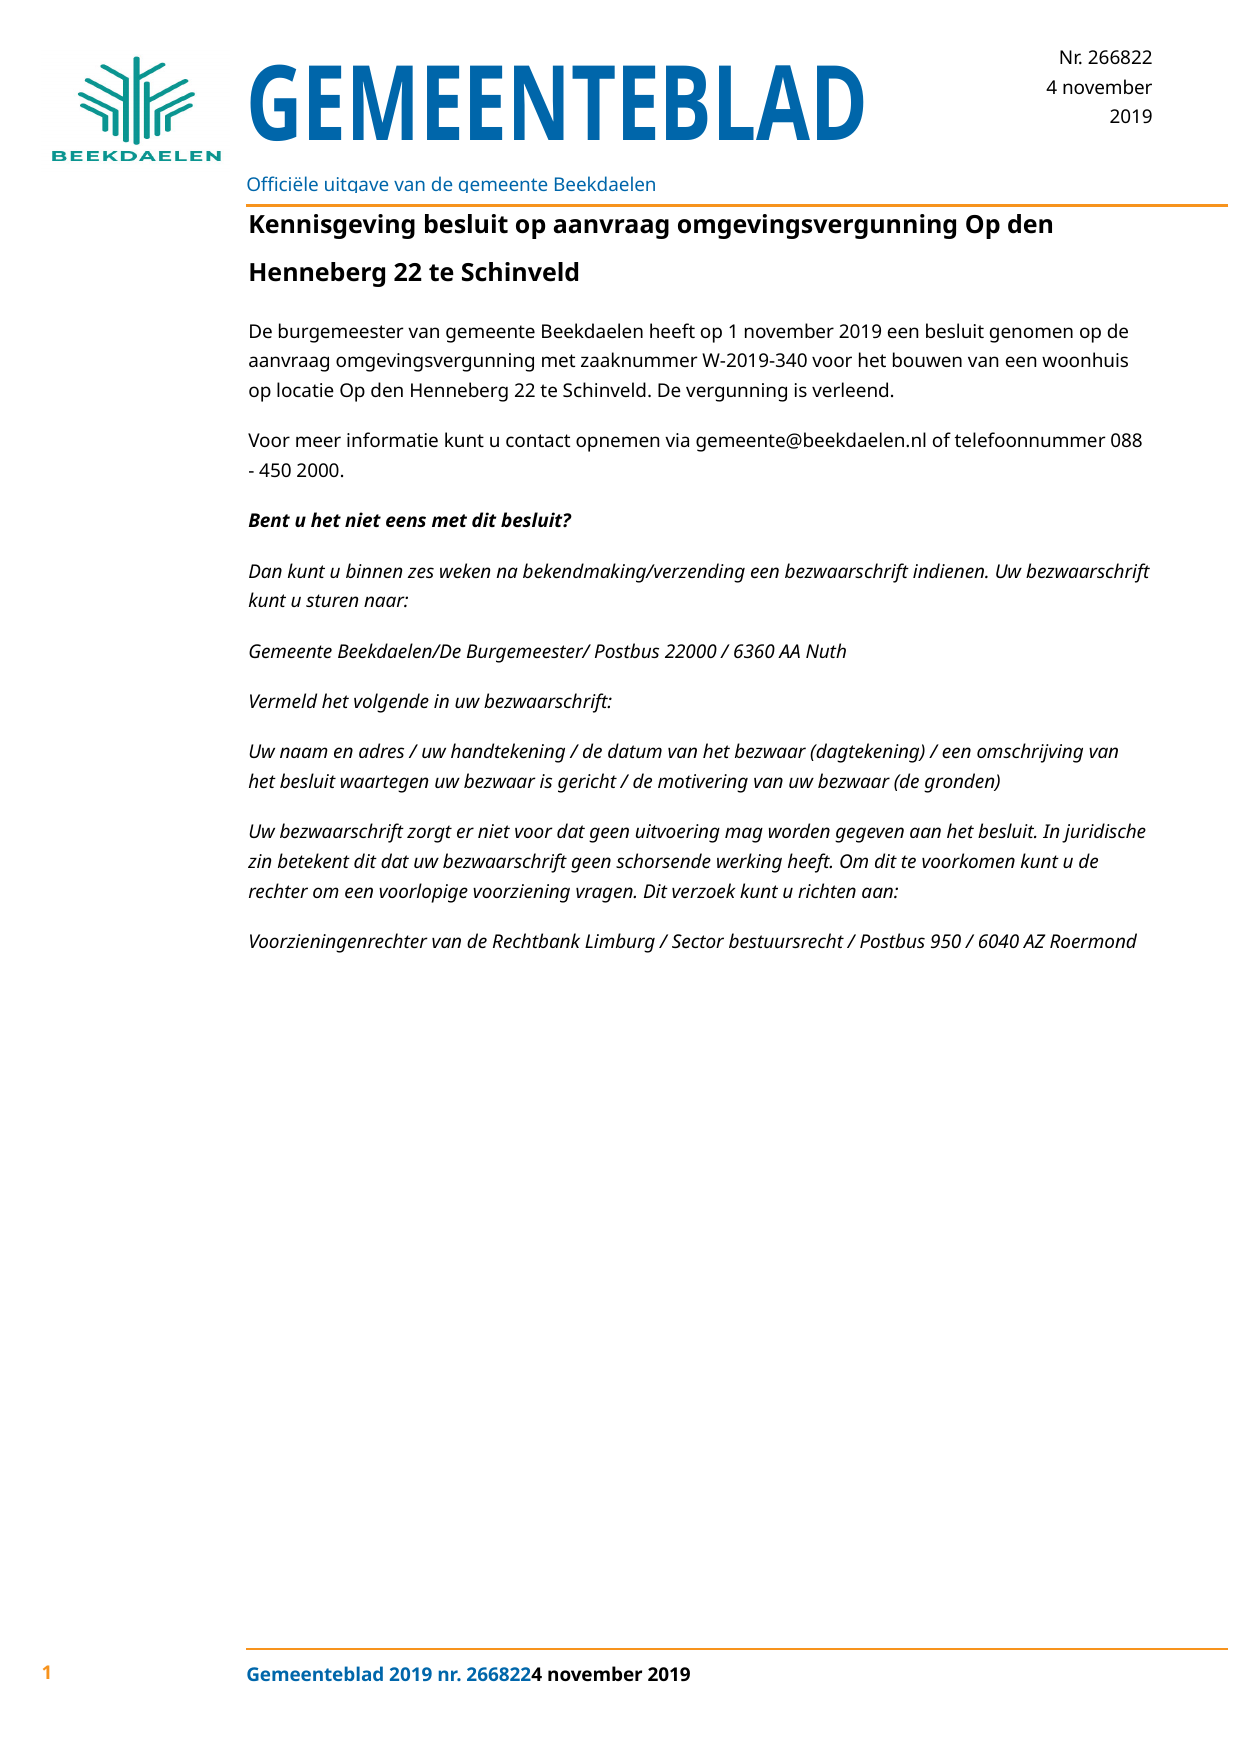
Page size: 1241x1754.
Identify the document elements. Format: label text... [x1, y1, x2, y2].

text Vermeld het volgende in uw bezwaarschrift: [248, 688, 1152, 714]
text Dan kunt u binnen zes weken na bekendmaking/verzending een bezwaarschrift indienen. Uw bezwaarschrift kunt u sturen naar: [248, 558, 1152, 613]
text Voor meer informatie kunt u contact opnemen via gemeente@beekdaelen.nl of telefoonnummer 088 - 450 2000. [248, 427, 1152, 483]
text Uw naam en adres / uw handtekening / de datum van het bezwaar (dagtekening) / een omschrijving van het besluit waartegen uw bezwaar is gericht / de motivering van uw bezwaar (de gronden) [248, 739, 1152, 794]
text Bent u het niet eens met dit besluit? [248, 507, 1152, 533]
text De burgemeester van gemeente Beekdaelen heeft op 1 november 2019 een besluit genomen op de aanvraag omgevingsvergunning met zaaknummer W-2019-340 voor het bouwen van een woonhuis op locatie Op den Henneberg 22 te Schinveld. De vergunning is verleend. [248, 318, 1152, 403]
text Uw bezwaarschrift zorgt er niet voor dat geen uitvoering mag worden gegeven aan het besluit. In juridische zin betekent dit dat uw bezwaarschrift geen schorsende werking heeft. Om dit te voorkomen kunt u de rechter om een voorlopige voorziening vragen. Dit verzoek kunt u richten aan: [248, 819, 1152, 904]
picture [41, 47, 231, 172]
text Voorzieningenrechter van de Rechtbank Limburg / Sector bestuursrecht / Postbus 950 / 6040 AZ Roermond [248, 928, 1152, 954]
text Gemeente Beekdaelen/De Burgemeester/ Postbus 22000 / 6360 AA Nuth [248, 638, 1152, 664]
text Kennisgeving besluit op aanvraag omgevingsvergunning Op den Henneberg 22 te Schinveld [248, 207, 1152, 288]
